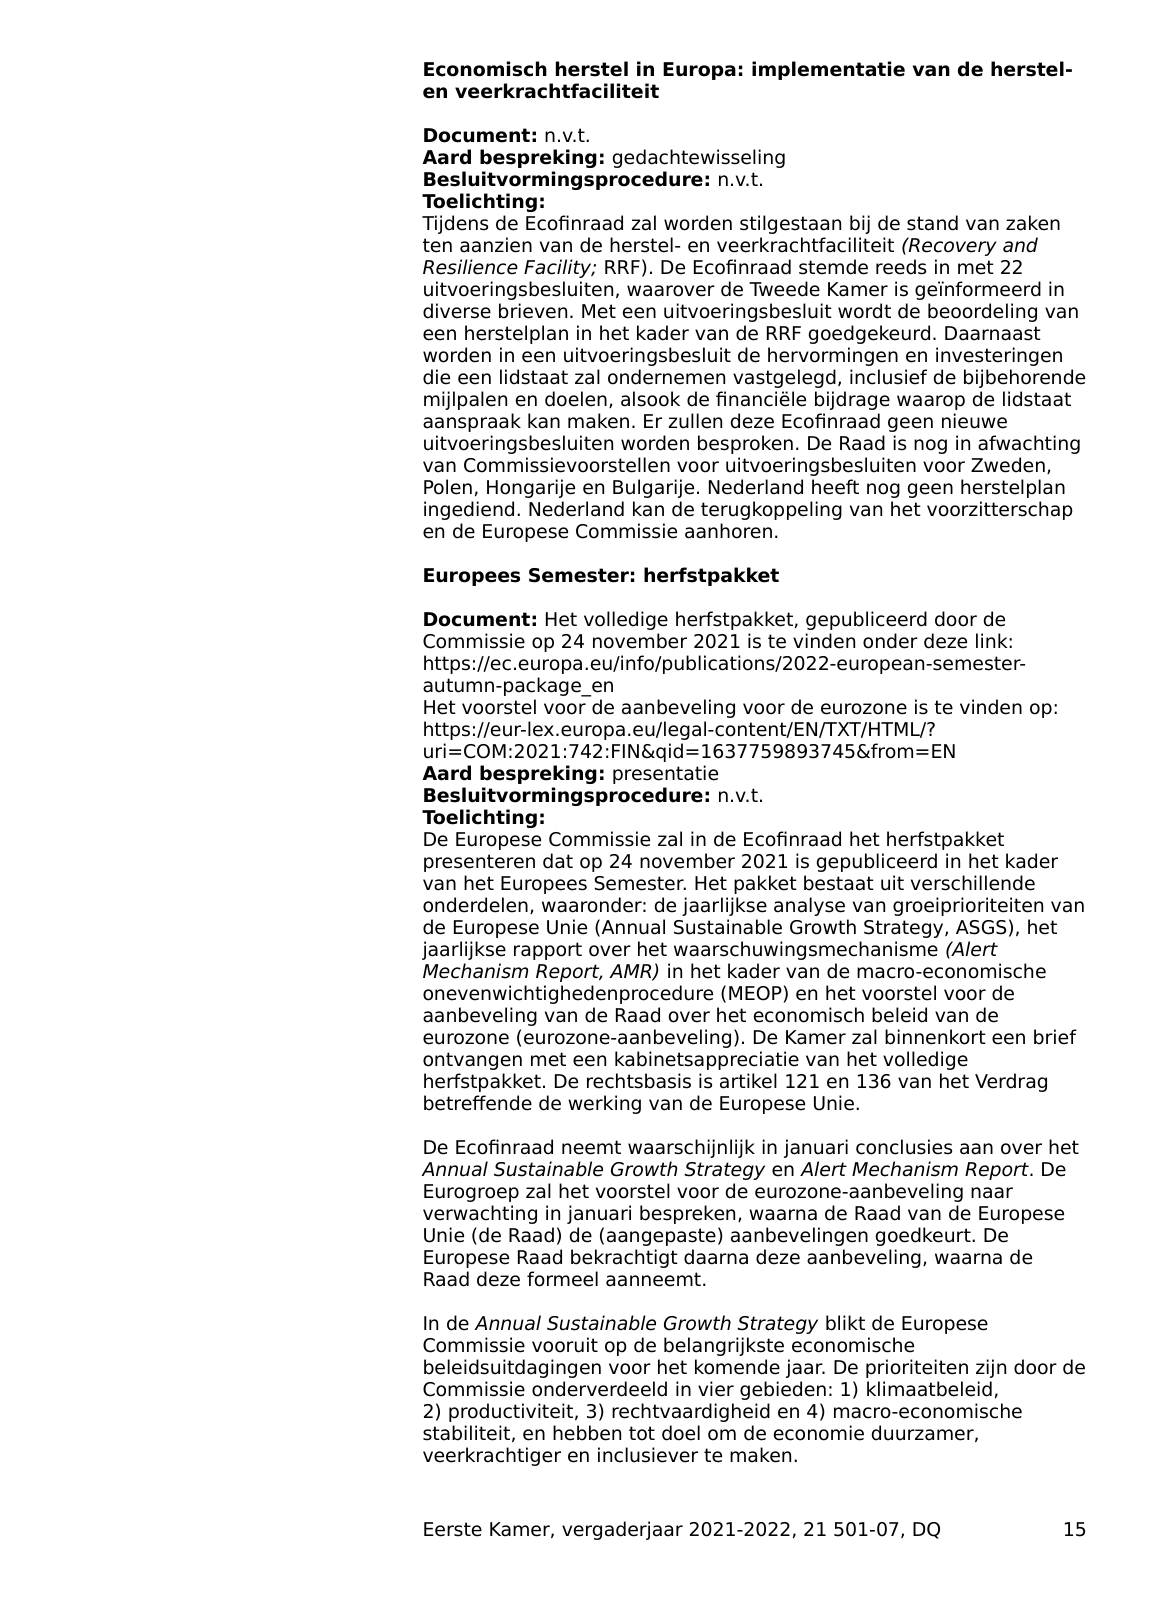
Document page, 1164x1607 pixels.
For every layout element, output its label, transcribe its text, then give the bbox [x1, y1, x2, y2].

text Aard bespreking: presentatie [422, 763, 1087, 785]
text De Ecofinraad neemt waarschijnlijk in januari conclusies aan over het Annual Sustainable Growth Strategy en Alert Mechanism Report. De Eurogroep zal het voorstel voor de eurozone-aanbeveling naar verwachting in januari bespreken, waarna de Raad van de Europese Unie (de Raad) de (aangepaste) aanbevelingen goedkeurt. De Europese Raad bekrachtigt daarna deze aanbeveling, waarna de Raad deze formeel aanneemt. [422, 1137, 1087, 1291]
text https://ec.europa.eu/info/publications/2022-european-semester-autumn-package_en [422, 653, 1087, 697]
text Toelichting: [422, 191, 1087, 213]
text Besluitvormingsprocedure: n.v.t. [422, 169, 1087, 191]
text De Europese Commissie zal in de Ecofinraad het herfstpakket presenteren dat op 24 november 2021 is gepubliceerd in het kader van het Europees Semester. Het pakket bestaat uit verschillende onderdelen, waaronder: de jaarlijkse analyse van groeiprioriteiten van de Europese Unie (Annual Sustainable Growth Strategy, ASGS), het jaarlijkse rapport over het waarschuwingsmechanisme (Alert Mechanism Report, AMR) in het kader van de macro-economische onevenwichtighedenprocedure (MEOP) en het voorstel voor de aanbeveling van de Raad over het economisch beleid van de eurozone (eurozone-aanbeveling). De Kamer zal binnenkort een brief ontvangen met een kabinetsappreciatie van het volledige herfstpakket. De rechtsbasis is artikel 121 en 136 van het Verdrag betreffende de werking van de Europese Unie. [422, 829, 1087, 1115]
text In de Annual Sustainable Growth Strategy blikt de Europese Commissie vooruit op de belangrijkste economische beleidsuitdagingen voor het komende jaar. De prioriteiten zijn door de Commissie onderverdeeld in vier gebieden: 1) klimaatbeleid, 2) productiviteit, 3) rechtvaardigheid en 4) macro-economische stabiliteit, en hebben tot doel om de economie duurzamer, veerkrachtiger en inclusiever te maken. [422, 1313, 1087, 1467]
text https://eur-lex.europa.eu/legal-content/EN/TXT/HTML/?uri=COM:2021:742:FIN&qid=1637759893745&from=EN [422, 719, 1087, 763]
text Document: Het volledige herfstpakket, gepubliceerd door de Commissie op 24 november 2021 is te vinden onder deze link: [422, 609, 1087, 653]
text Document: n.v.t. [422, 125, 1087, 147]
text Het voorstel voor de aanbeveling voor de eurozone is te vinden op: [422, 697, 1087, 719]
text Besluitvormingsprocedure: n.v.t. [422, 785, 1087, 807]
text Toelichting: [422, 807, 1087, 829]
subtitle Economisch herstel in Europa: implementatie van de herstel- en veerkrachtfaciliteit [422, 59, 1087, 103]
text Aard bespreking: gedachtewisseling [422, 147, 1087, 169]
text Tijdens de Ecofinraad zal worden stilgestaan bij de stand van zaken ten aanzien van de herstel- en veerkrachtfaciliteit (Recovery and Resilience Facility; RRF). De Ecofinraad stemde reeds in met 22 uitvoeringsbesluiten, waarover de Tweede Kamer is geïnformeerd in diverse brieven. Met een uitvoeringsbesluit wordt de beoordeling van een herstelplan in het kader van de RRF goedgekeurd. Daarnaast worden in een uitvoeringsbesluit de hervormingen en investeringen die een lidstaat zal ondernemen vastgelegd, inclusief de bijbehorende mijlpalen en doelen, alsook de financiële bijdrage waarop de lidstaat aanspraak kan maken. Er zullen deze Ecofinraad geen nieuwe uitvoeringsbesluiten worden besproken. De Raad is nog in afwachting van Commissievoorstellen voor uitvoeringsbesluiten voor Zweden, Polen, Hongarije en Bulgarije. Nederland heeft nog geen herstelplan ingediend. Nederland kan de terugkoppeling van het voorzitterschap en de Europese Commissie aanhoren. [422, 213, 1087, 543]
subtitle Europees Semester: herfstpakket [422, 565, 1087, 587]
